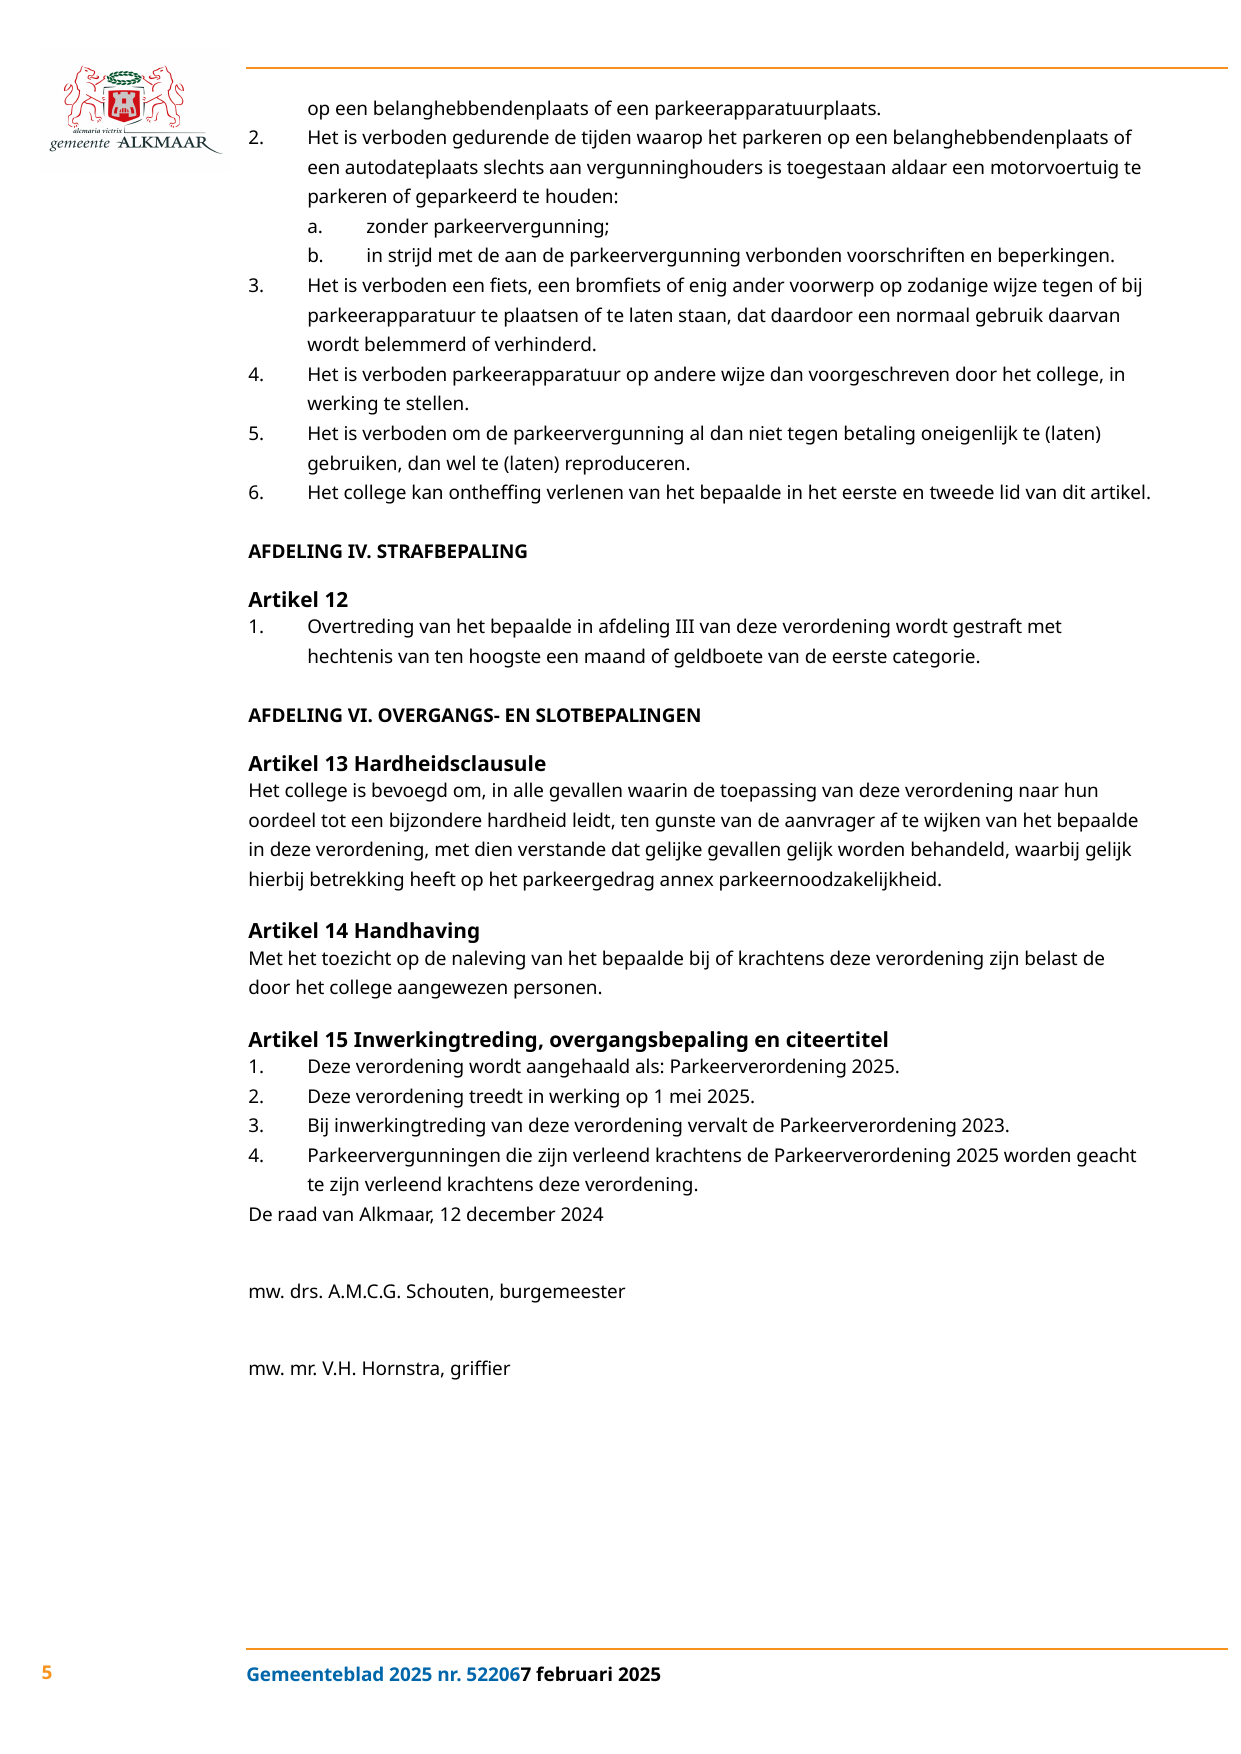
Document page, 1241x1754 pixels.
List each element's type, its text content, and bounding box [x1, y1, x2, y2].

list zonder parkeervergunning; [307, 213, 1152, 239]
text mw. drs. A.M.C.G. Schouten, burgemeester [248, 1278, 1152, 1304]
text mw. mr. V.H. Hornstra, griffier [248, 1356, 1152, 1381]
text Artikel 13 Hardheidsclausule [248, 749, 1152, 777]
list Overtreding van het bepaalde in afdeling III van deze verordening wordt gestraft met hechtenis van ten hoogste een maand of geldboete van de eerste categorie. [248, 613, 1152, 669]
list Deze verordening treedt in werking op 1 mei 2025. [248, 1083, 1152, 1109]
list Het college kan ontheffing verlenen van het bepaalde in het eerste en tweede lid van dit artikel. [248, 479, 1152, 505]
list Het is verboden om de parkeervergunning al dan niet tegen betaling oneigenlijk te (laten) gebruiken, dan wel te (laten) reproduceren. [248, 420, 1152, 476]
list in strijd met de aan de parkeervergunning verbonden voorschriften en beperkingen. [307, 243, 1152, 268]
text Artikel 14 Handhaving [248, 916, 1152, 945]
list Het is verboden gedurende de tijden waarop het parkeren op een belanghebbendenplaats of een autodateplaats slechts aan vergunninghouders is toegestaan aldaar een motorvoertuig te parkeren of geparkeerd te houden: [248, 124, 1152, 209]
text AFDELING IV. STRAFBEPALING [248, 538, 1152, 564]
text Met het toezicht op de naleving van het bepaalde bij of krachtens deze verordening zijn belast de door het college aangewezen personen. [248, 945, 1152, 1000]
text De raad van Alkmaar, 12 december 2024 [248, 1201, 1152, 1227]
list Parkeervergunningen die zijn verleend krachtens de Parkeerverordening 2025 worden geacht te zijn verleend krachtens deze verordening. [248, 1142, 1152, 1197]
list Deze verordening wordt aangehaald als: Parkeerverordening 2025. [248, 1053, 1152, 1079]
list Het is verboden een fiets, een bromfiets of enig ander voorwerp op zodanige wijze tegen of bij parkeerapparatuur te plaatsen of te laten staan, dat daardoor een normaal gebruik daarvan wordt belemmerd of verhinderd. [248, 272, 1152, 357]
text Het college is bevoegd om, in alle gevallen waarin de toepassing van deze verordening naar hun oordeel tot een bijzondere hardheid leidt, ten gunste van de aanvrager af te wijken van het bepaalde in deze verordening, met dien verstande dat gelijke gevallen gelijk worden behandeld, waarbij gelijk hierbij betrekking heeft op het parkeergedrag annex parkeernoodzakelijkheid. [248, 777, 1152, 892]
text AFDELING VI. OVERGANGS- EN SLOTBEPALINGEN [248, 702, 1152, 728]
list Het is verboden parkeerapparatuur op andere wijze dan voorgeschreven door het college, in werking te stellen. [248, 361, 1152, 416]
text Artikel 15 Inwerkingtreding, overgangsbepaling en citeertitel [248, 1025, 1152, 1053]
text Artikel 12 [248, 585, 1152, 613]
list Bij inwerkingtreding van deze verordening vervalt de Parkeerverordening 2023. [248, 1112, 1152, 1138]
list op een belanghebbendenplaats of een parkeerapparatuurplaats. [248, 95, 1152, 121]
picture [41, 47, 231, 172]
